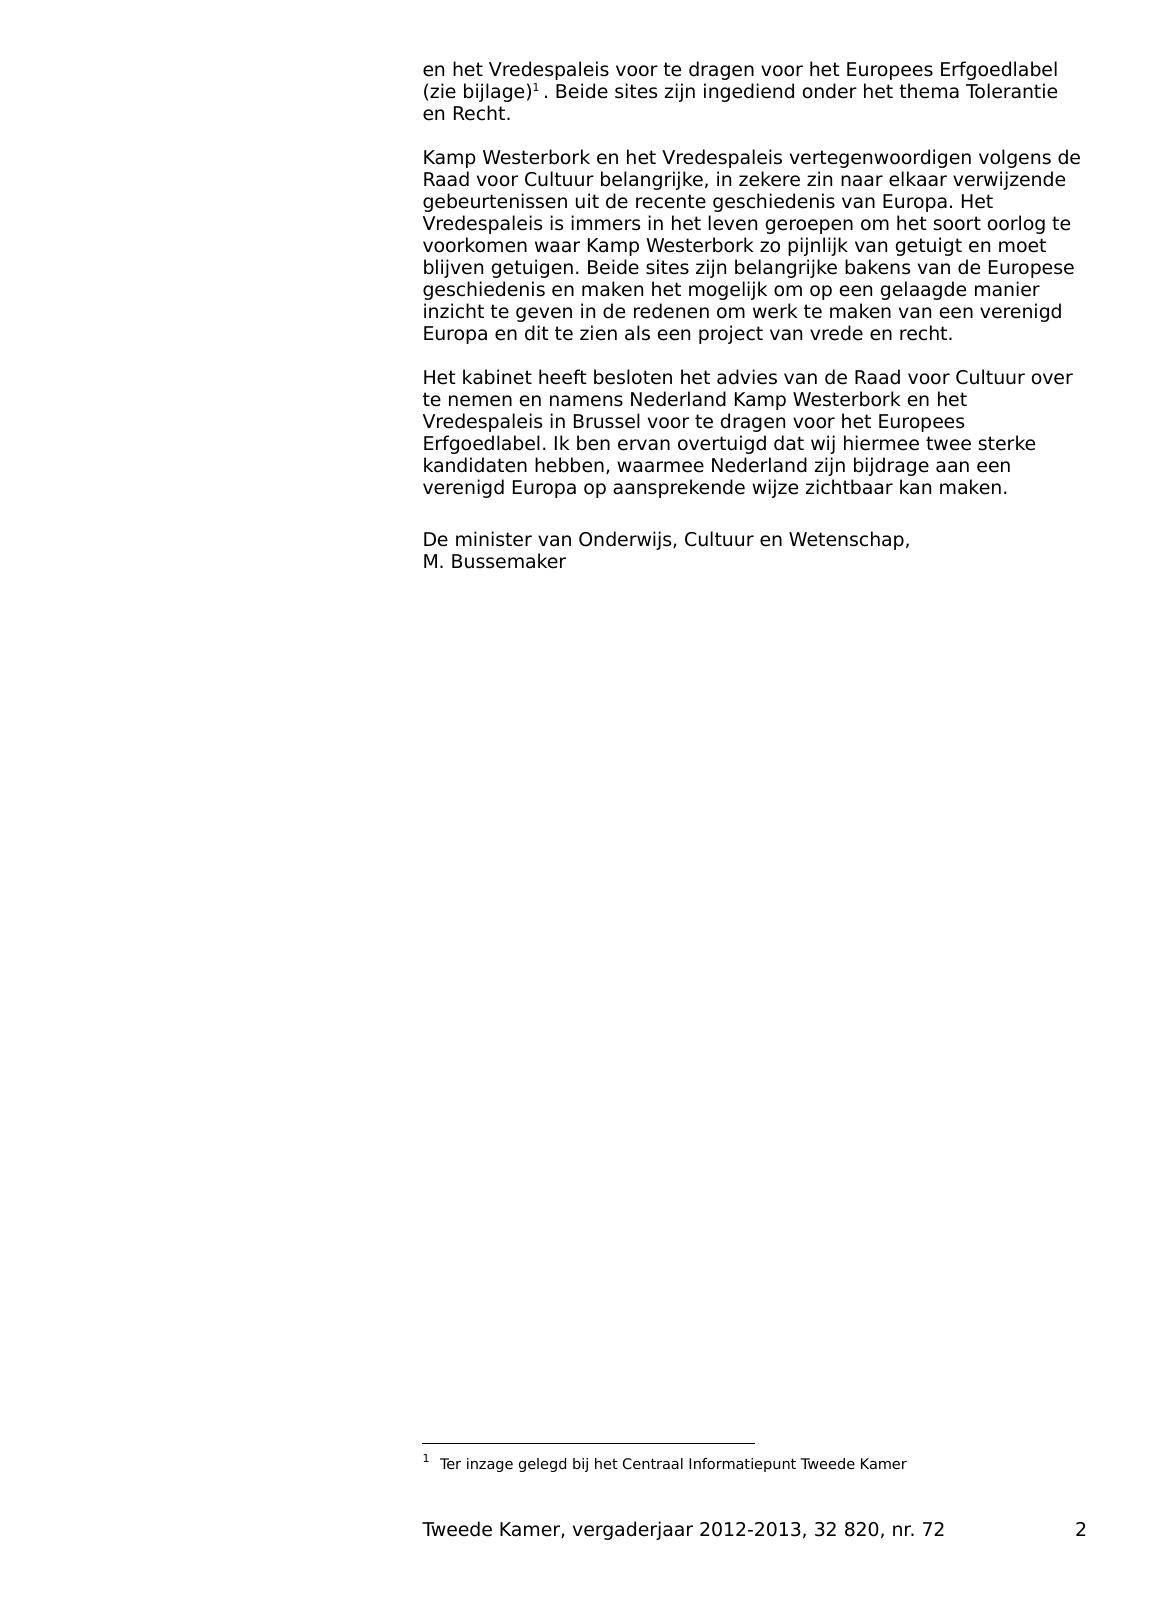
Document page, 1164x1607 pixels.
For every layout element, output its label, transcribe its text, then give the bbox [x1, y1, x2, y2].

text Ter inzage gelegd bij het Centraal Informatiepunt Tweede Kamer [422, 1452, 1087, 1474]
text De minister van Onderwijs, Cultuur en Wetenschap, M. Bussemaker [422, 529, 1087, 573]
text Het kabinet heeft besloten het advies van de Raad voor Cultuur over te nemen en namens Nederland Kamp Westerbork en het Vredespaleis in Brussel voor te dragen voor het Europees Erfgoedlabel. Ik ben ervan overtuigd dat wij hiermee twee sterke kandidaten hebben, waarmee Nederland zijn bijdrage aan een verenigd Europa op aansprekende wijze zichtbaar kan maken. [422, 367, 1087, 499]
text en het Vredespaleis voor te dragen voor het Europees Erfgoedlabel (zie bijlage). Beide sites zijn ingediend onder het thema Tolerantie en Recht. [422, 59, 1087, 125]
text Kamp Westerbork en het Vredespaleis vertegenwoordigen volgens de Raad voor Cultuur belangrijke, in zekere zin naar elkaar verwijzende gebeurtenissen uit de recente geschiedenis van Europa. Het Vredespaleis is immers in het leven geroepen om het soort oorlog te voorkomen waar Kamp Westerbork zo pijnlijk van getuigt en moet blijven getuigen. Beide sites zijn belangrijke bakens van de Europese geschiedenis en maken het mogelijk om op een gelaagde manier inzicht te geven in de redenen om werk te maken van een verenigd Europa en dit te zien als een project van vrede en recht. [422, 147, 1087, 345]
